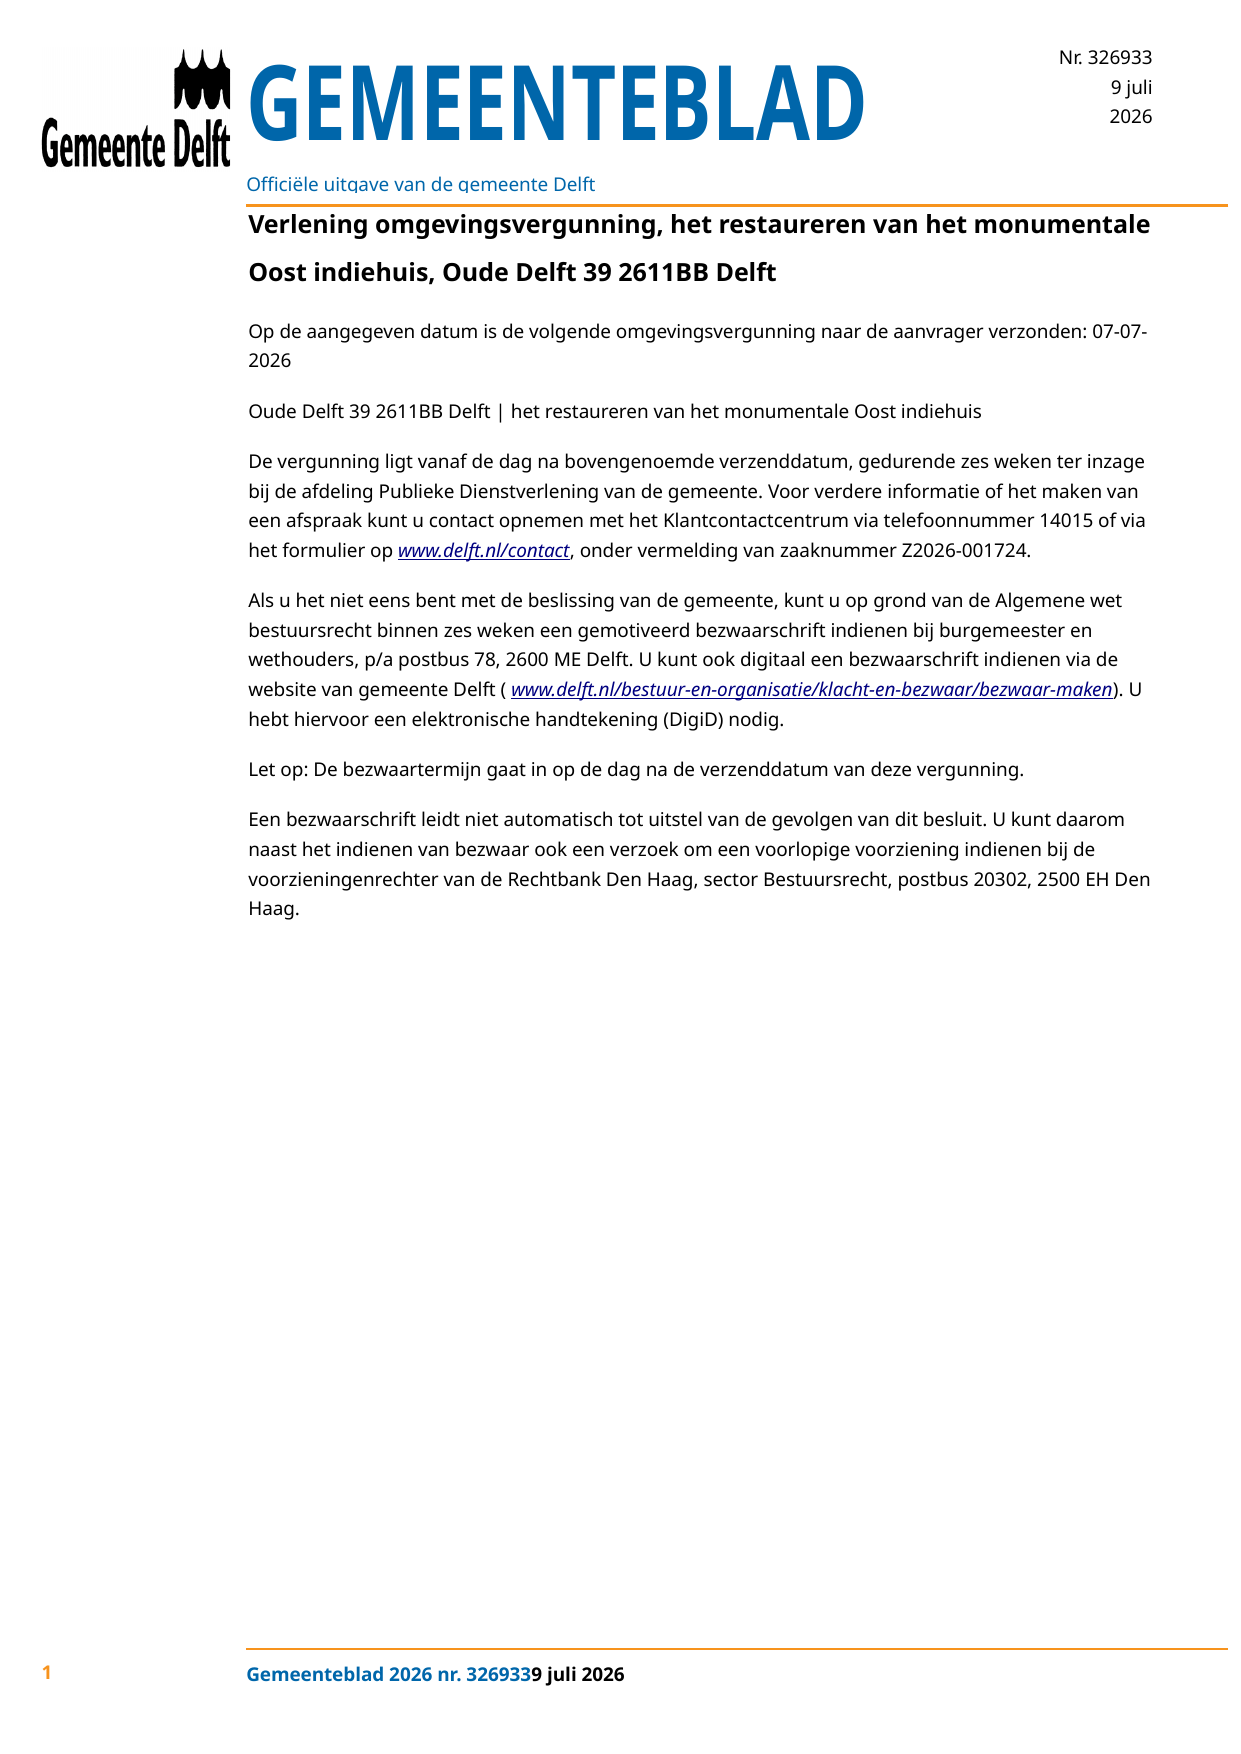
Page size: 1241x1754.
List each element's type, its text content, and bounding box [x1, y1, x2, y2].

text Let op: De bezwaartermijn gaat in op de dag na de verzenddatum van deze vergunning. [248, 756, 1152, 782]
picture [41, 47, 231, 172]
text Een bezwaarschrift leidt niet automatisch tot uitstel van de gevolgen van dit besluit. U kunt daarom naast het indienen van bezwaar ook een verzoek om een voorlopige voorziening indienen bij de voorzieningenrechter van de Rechtbank Den Haag, sector Bestuursrecht, postbus 20302, 2500 EH Den Haag. [248, 807, 1152, 921]
text Verlening omgevingsvergunning, het restaureren van het monumentale Oost indiehuis, Oude Delft 39 2611BB Delft [248, 207, 1152, 288]
text De vergunning ligt vanaf de dag na bovengenoemde verzenddatum, gedurende zes weken ter inzage bij de afdeling Publieke Dienstverlening van de gemeente. Voor verdere informatie of het maken van een afspraak kunt u contact opnemen met het Klantcontactcentrum via telefoonnummer 14015 of via het formulier op www.delft.nl/contact, onder vermelding van zaaknummer Z2026-001724. [248, 448, 1152, 563]
text Oude Delft 39 2611BB Delft | het restaureren van het monumentale Oost indiehuis [248, 398, 1152, 424]
text Op de aangegeven datum is de volgende omgevingsvergunning naar de aanvrager verzonden: 07-07-2026 [248, 318, 1152, 373]
text Als u het niet eens bent met de beslissing van de gemeente, kunt u op grond van de Algemene wet bestuursrecht binnen zes weken een gemotiveerd bezwaarschrift indienen bij burgemeester en wethouders, p/a postbus 78, 2600 ME Delft. U kunt ook digitaal een bezwaarschrift indienen via de website van gemeente Delft ( www.delft.nl/bestuur-en-organisatie/klacht-en-bezwaar/bezwaar-maken). U hebt hiervoor een elektronische handtekening (DigiD) nodig. [248, 587, 1152, 732]
